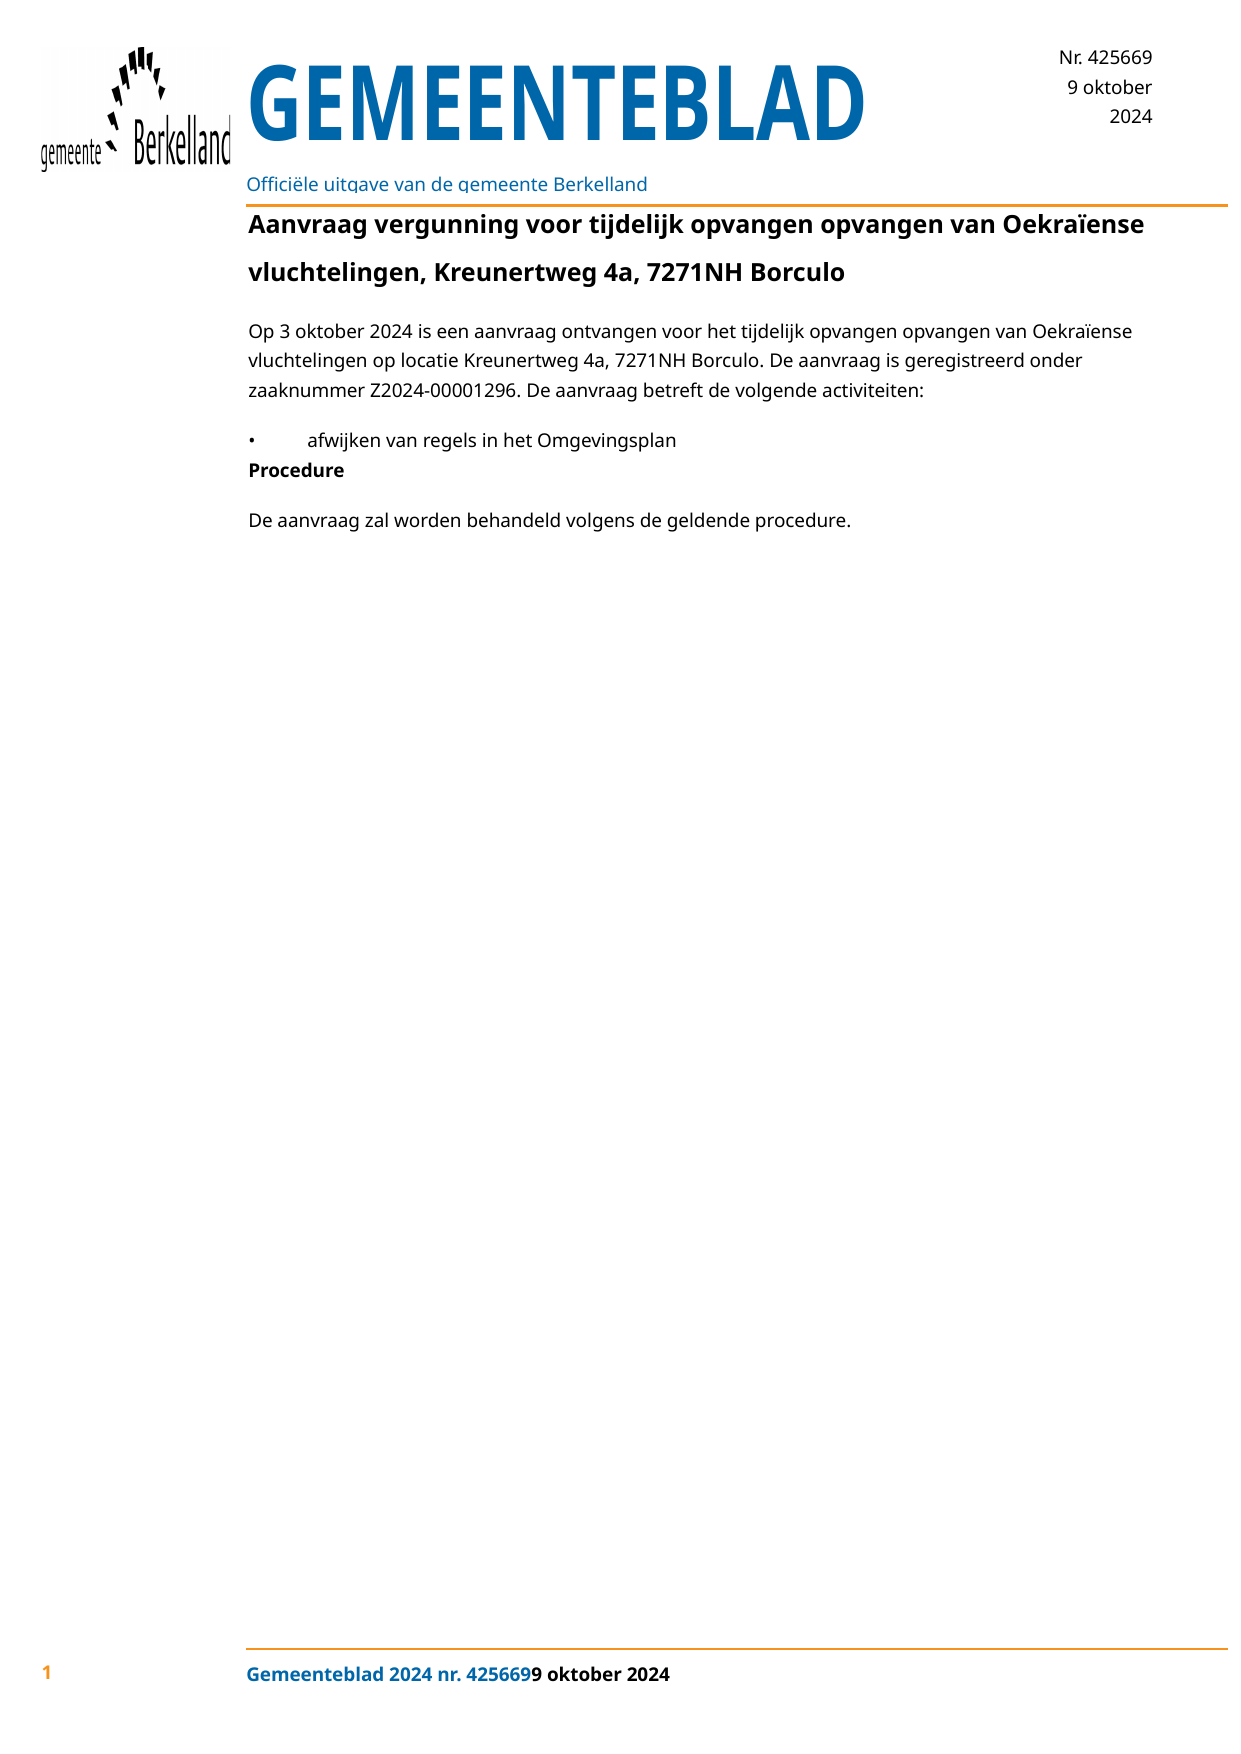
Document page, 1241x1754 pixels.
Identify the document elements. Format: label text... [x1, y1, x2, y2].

text Aanvraag vergunning voor tijdelijk opvangen opvangen van Oekraïense vluchtelingen, Kreunertweg 4a, 7271NH Borculo [248, 207, 1152, 288]
list afwijken van regels in het Omgevingsplan [248, 427, 1152, 453]
text Procedure [248, 457, 1152, 483]
text De aanvraag zal worden behandeld volgens de geldende procedure. [248, 507, 1152, 533]
text Op 3 oktober 2024 is een aanvraag ontvangen voor het tijdelijk opvangen opvangen van Oekraïense vluchtelingen op locatie Kreunertweg 4a, 7271NH Borculo. De aanvraag is geregistreerd onder zaaknummer Z2024-00001296. De aanvraag betreft de volgende activiteiten: [248, 318, 1152, 403]
picture [41, 47, 231, 172]
